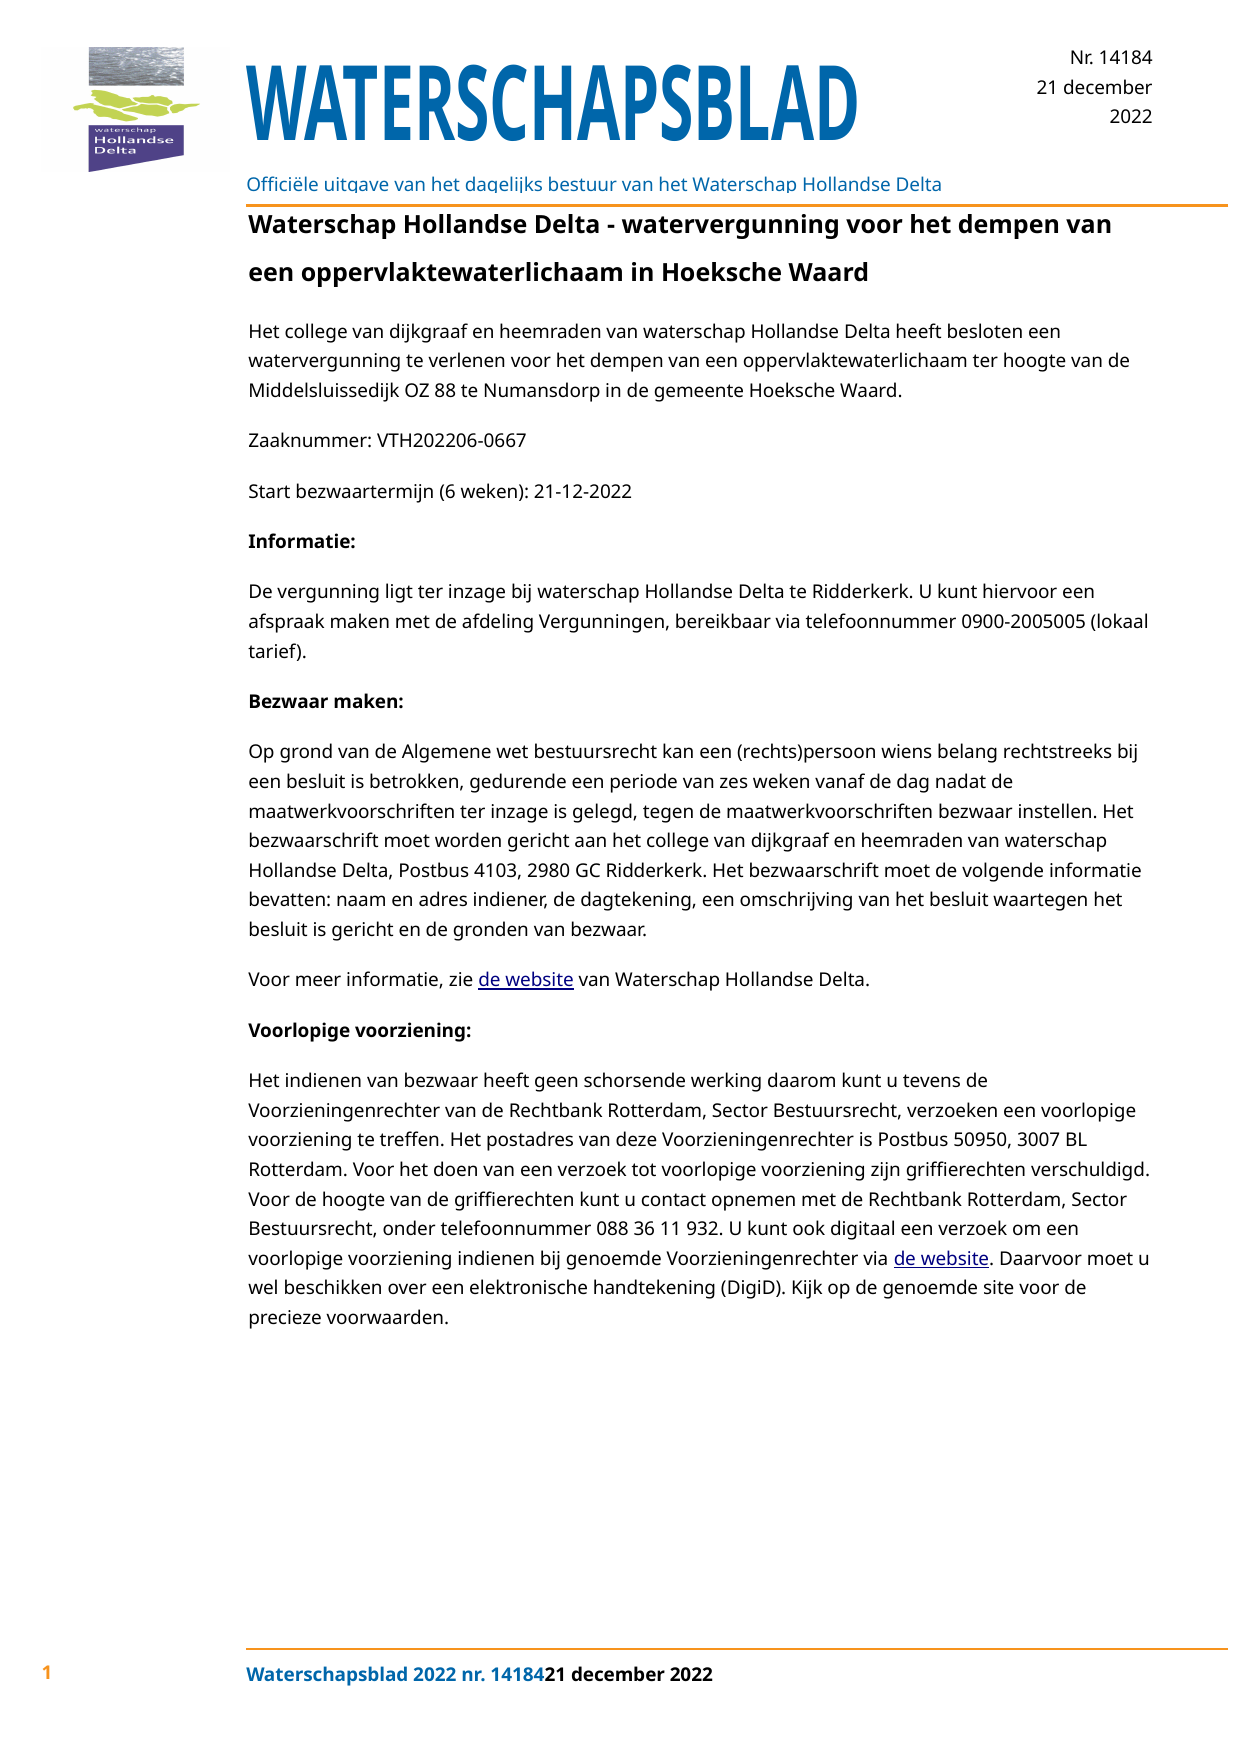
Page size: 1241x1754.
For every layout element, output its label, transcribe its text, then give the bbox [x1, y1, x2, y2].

text Start bezwaartermijn (6 weken): 21-12-2022 [248, 478, 1152, 504]
text Zaaknummer: VTH202206-0667 [248, 427, 1152, 453]
text Op grond van de Algemene wet bestuursrecht kan een (rechts)persoon wiens belang rechtstreeks bij een besluit is betrokken, gedurende een periode van zes weken vanaf de dag nadat de maatwerkvoorschriften ter inzage is gelegd, tegen de maatwerkvoorschriften bezwaar instellen. Het bezwaarschrift moet worden gericht aan het college van dijkgraaf en heemraden van waterschap Hollandse Delta, Postbus 4103, 2980 GC Ridderkerk. Het bezwaarschrift moet de volgende informatie bevatten: naam en adres indiener, de dagtekening, een omschrijving van het besluit waartegen het besluit is gericht en de gronden van bezwaar. [248, 739, 1152, 942]
text Informatie: [248, 528, 1152, 554]
text Bezwaar maken: [248, 688, 1152, 714]
text Voorlopige voorziening: [248, 1017, 1152, 1043]
text Het indienen van bezwaar heeft geen schorsende werking daarom kunt u tevens de Voorzieningenrechter van de Rechtbank Rotterdam, Sector Bestuursrecht, verzoeken een voorlopige voorziening te treffen. Het postadres van deze Voorzieningenrechter is Postbus 50950, 3007 BL Rotterdam. Voor het doen van een verzoek tot voorlopige voorziening zijn griffierechten verschuldigd. Voor de hoogte van de griffierechten kunt u contact opnemen met de Rechtbank Rotterdam, Sector Bestuursrecht, onder telefoonnummer 088 36 11 932. U kunt ook digitaal een verzoek om een voorlopige voorziening indienen bij genoemde Voorzieningenrechter via de website. Daarvoor moet u wel beschikken over een elektronische handtekening (DigiD). Kijk op de genoemde site voor de precieze voorwaarden. [248, 1067, 1152, 1330]
text Het college van dijkgraaf en heemraden van waterschap Hollandse Delta heeft besloten een watervergunning te verlenen voor het dempen van een oppervlaktewaterlichaam ter hoogte van de Middelsluissedijk OZ 88 te Numansdorp in de gemeente Hoeksche Waard. [248, 318, 1152, 403]
text De vergunning ligt ter inzage bij waterschap Hollandse Delta te Ridderkerk. U kunt hiervoor een afspraak maken met de afdeling Vergunningen, bereikbaar via telefoonnummer 0900-2005005 (lokaal tarief). [248, 579, 1152, 664]
text Voor meer informatie, zie de website van Waterschap Hollandse Delta. [248, 967, 1152, 992]
text Waterschap Hollandse Delta - watervergunning voor het dempen van een oppervlaktewaterlichaam in Hoeksche Waard [248, 207, 1152, 288]
picture [41, 47, 231, 172]
